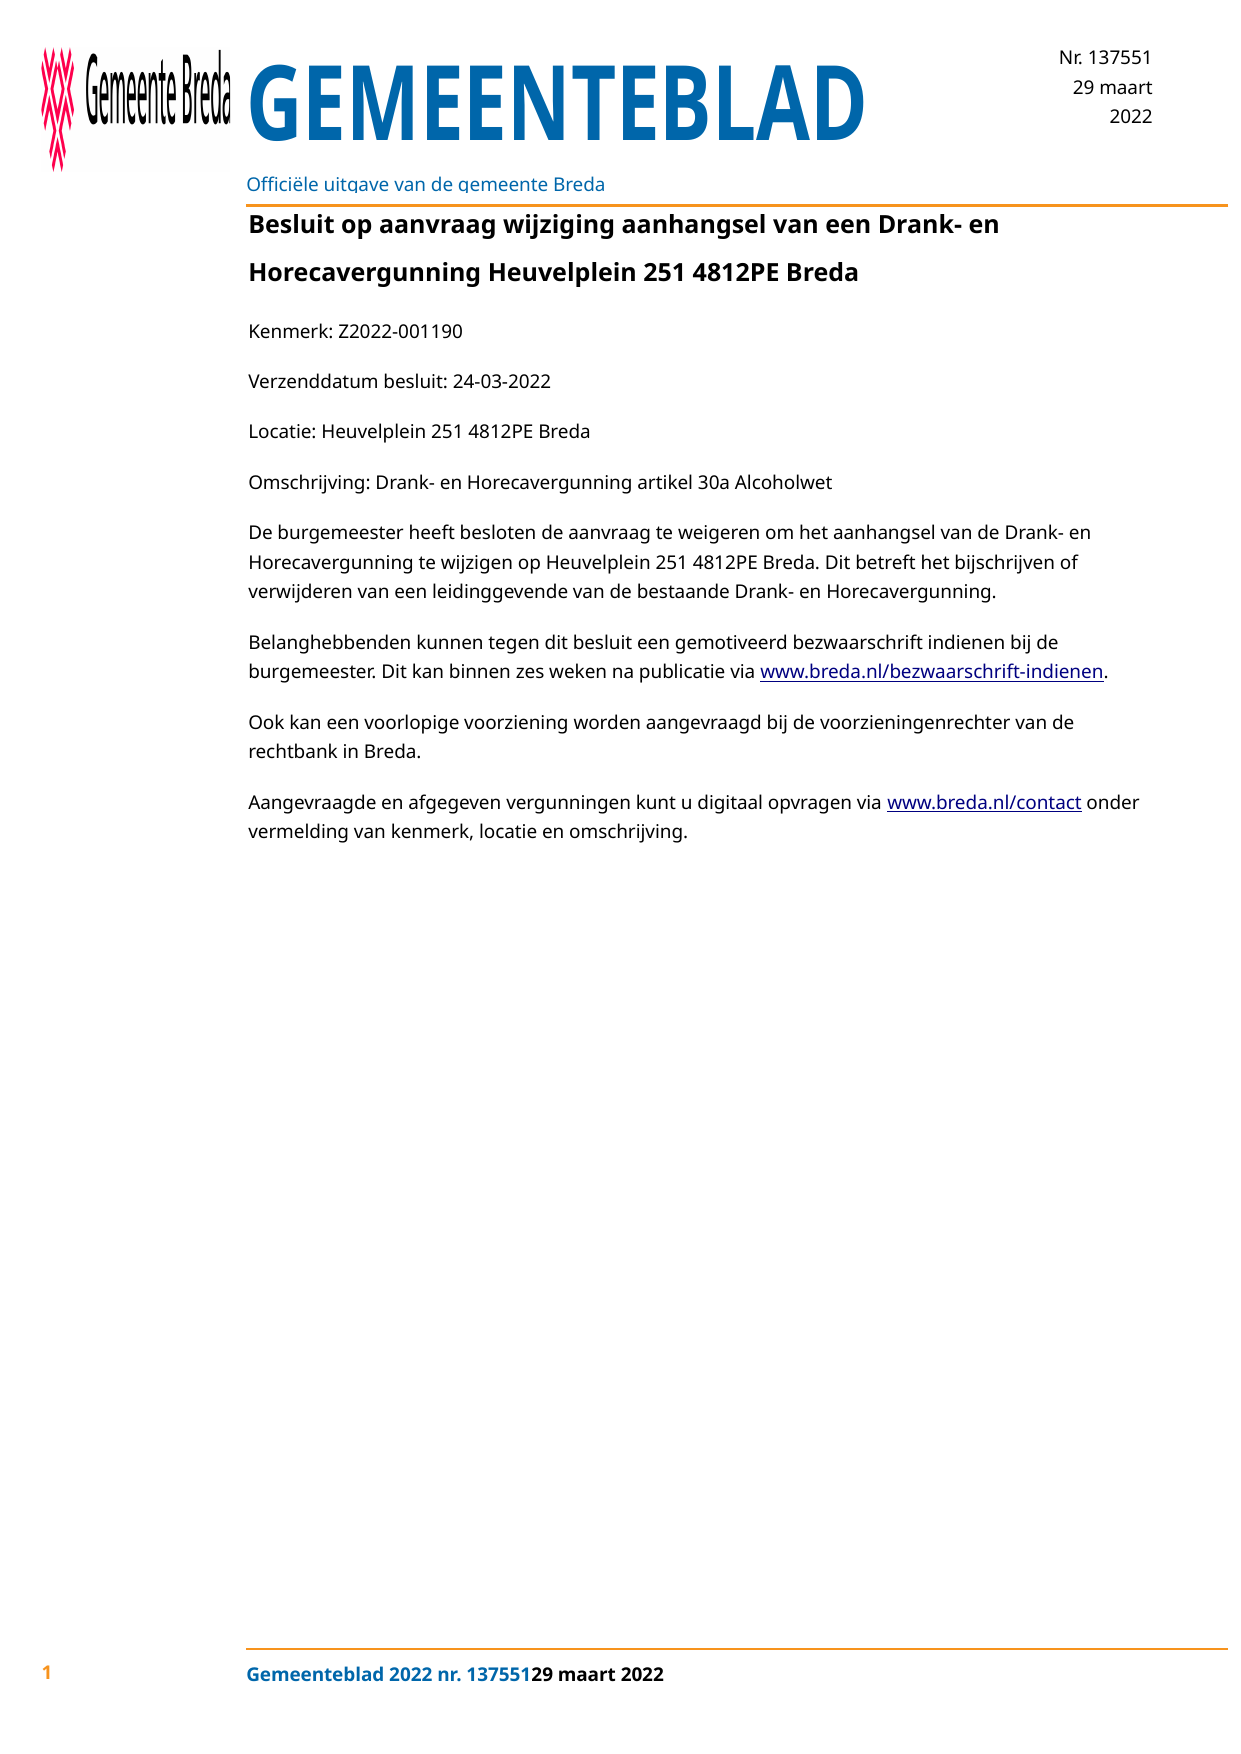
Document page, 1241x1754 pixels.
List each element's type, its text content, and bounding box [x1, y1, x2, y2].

text Locatie: Heuvelplein 251 4812PE Breda [248, 419, 1152, 444]
text Aangevraagde en afgegeven vergunningen kunt u digitaal opvragen via www.breda.nl/contact onder vermelding van kenmerk, locatie en omschrijving. [248, 789, 1152, 844]
text Belanghebbenden kunnen tegen dit besluit een gemotiveerd bezwaarschrift indienen bij de burgemeester. Dit kan binnen zes weken na publicatie via www.breda.nl/bezwaarschrift-indienen. [248, 629, 1152, 684]
text De burgemeester heeft besloten de aanvraag te weigeren om het aanhangsel van de Drank- en Horecavergunning te wijzigen op Heuvelplein 251 4812PE Breda. Dit betreft het bijschrijven of verwijderen van een leidinggevende van de bestaande Drank- en Horecavergunning. [248, 519, 1152, 604]
picture [41, 47, 231, 172]
text Verzenddatum besluit: 24-03-2022 [248, 368, 1152, 394]
text Besluit op aanvraag wijziging aanhangsel van een Drank- en Horecavergunning Heuvelplein 251 4812PE Breda [248, 207, 1152, 288]
text Kenmerk: Z2022-001190 [248, 318, 1152, 344]
text Ook kan een voorlopige voorziening worden aangevraagd bij de voorzieningenrechter van de rechtbank in Breda. [248, 709, 1152, 764]
text Omschrijving: Drank- en Horecavergunning artikel 30a Alcoholwet [248, 469, 1152, 495]
